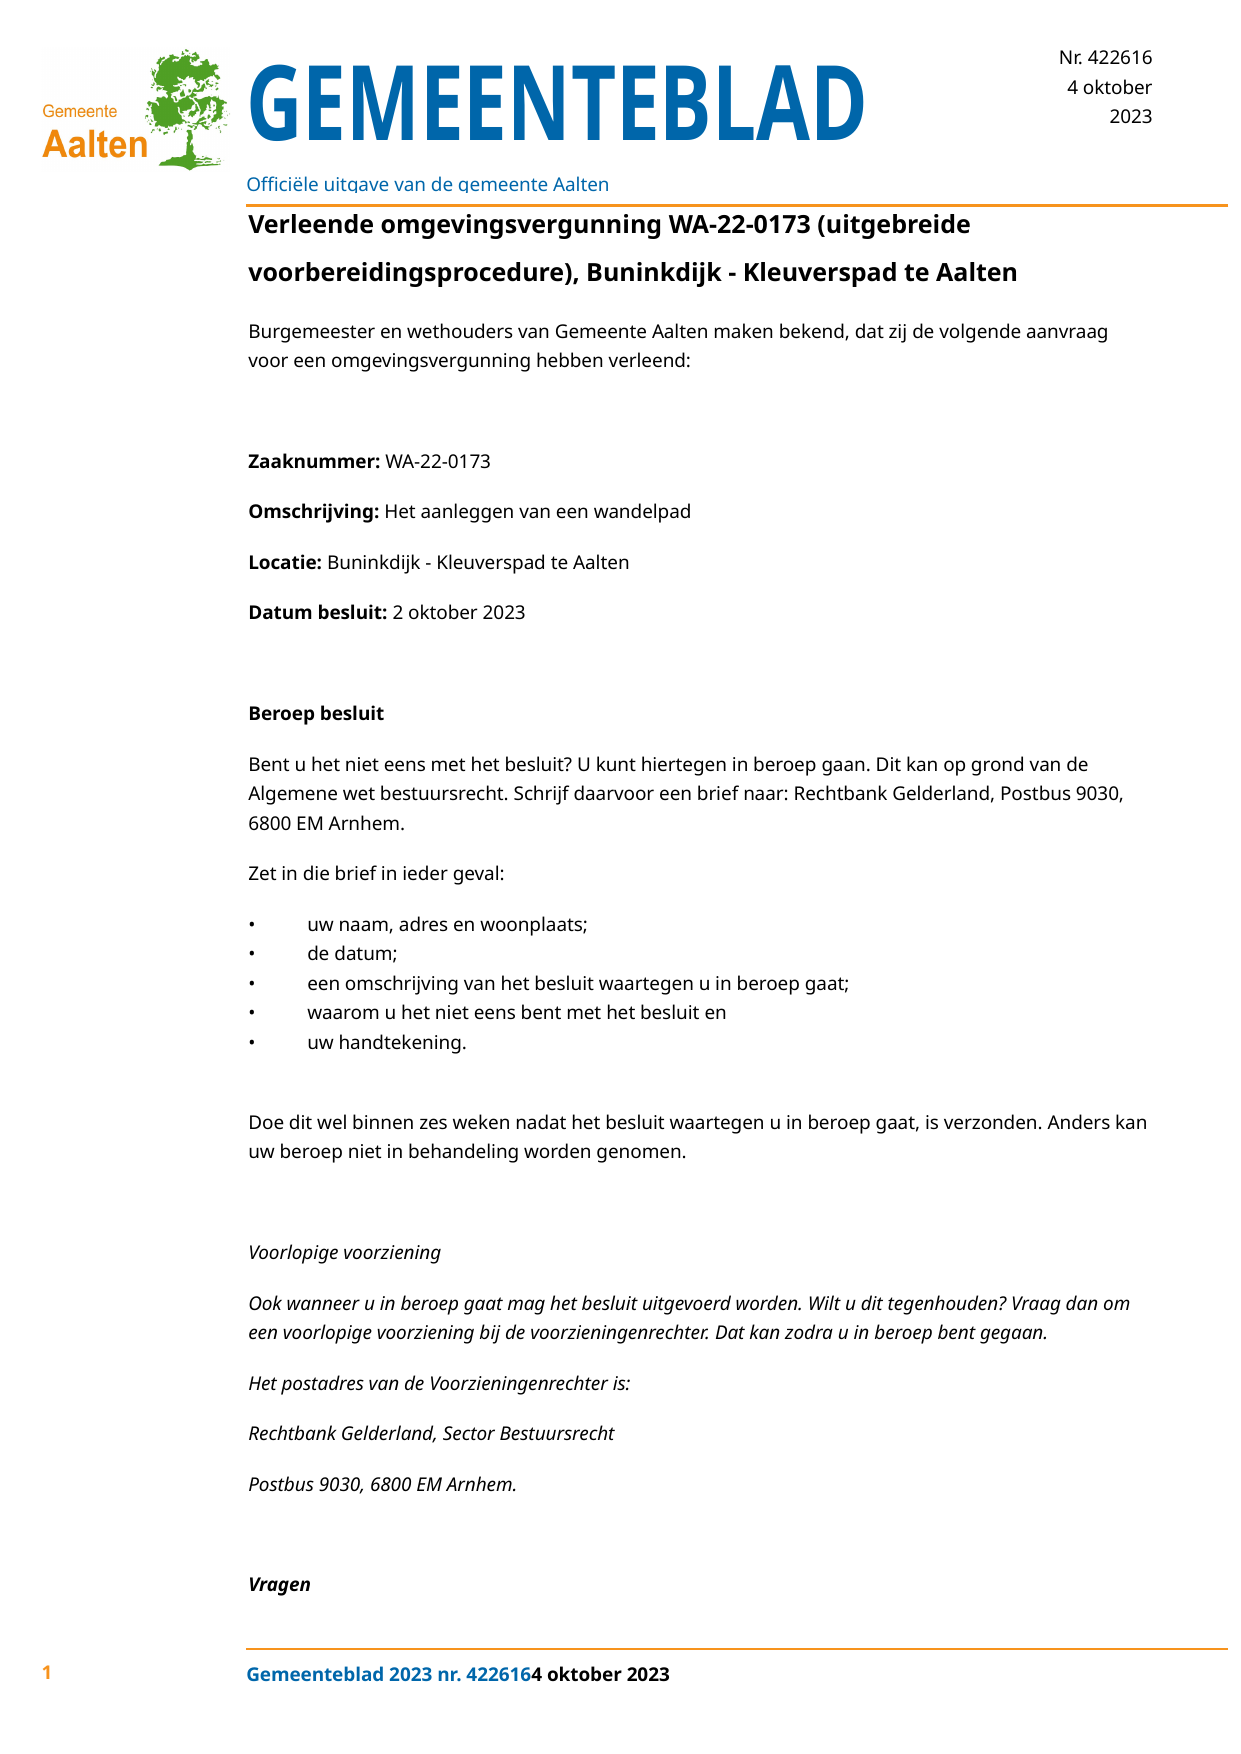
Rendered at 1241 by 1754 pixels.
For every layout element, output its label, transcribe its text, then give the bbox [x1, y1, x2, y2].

text Zet in die brief in ieder geval: [248, 860, 1152, 886]
text Vragen [248, 1572, 1152, 1597]
list waarom u het niet eens bent met het besluit en [248, 999, 1152, 1025]
text Postbus 9030, 6800 EM Arnhem. [248, 1471, 1152, 1497]
text Verleende omgevingsvergunning WA-22-0173 (uitgebreide voorbereidingsprocedure), Buninkdijk - Kleuverspad te Aalten [248, 207, 1152, 288]
text Zaaknummer: WA-22-0173 [248, 448, 1152, 474]
text Locatie: Buninkdijk - Kleuverspad te Aalten [248, 549, 1152, 575]
text Omschrijving: Het aanleggen van een wandelpad [248, 499, 1152, 524]
list uw handtekening. [248, 1029, 1152, 1055]
text Bent u het niet eens met het besluit? U kunt hiertegen in beroep gaan. Dit kan op grond van de Algemene wet bestuursrecht. Schrijf daarvoor een brief naar: Rechtbank Gelderland, Postbus 9030, 6800 EM Arnhem. [248, 751, 1152, 836]
text Rechtbank Gelderland, Sector Bestuursrecht [248, 1420, 1152, 1446]
list uw naam, adres en woonplaats; [248, 911, 1152, 937]
picture [41, 47, 231, 172]
text Datum besluit: 2 oktober 2023 [248, 599, 1152, 625]
text Voorlopige voorziening [248, 1239, 1152, 1265]
list een omschrijving van het besluit waartegen u in beroep gaat; [248, 970, 1152, 996]
text Het postadres van de Voorzieningenrechter is: [248, 1370, 1152, 1396]
text Beroep besluit [248, 700, 1152, 726]
list de datum; [248, 940, 1152, 966]
text Doe dit wel binnen zes weken nadat het besluit waartegen u in beroep gaat, is verzonden. Anders kan uw beroep niet in behandeling worden genomen. [248, 1109, 1152, 1164]
text Burgemeester en wethouders van Gemeente Aalten maken bekend, dat zij de volgende aanvraag voor een omgevingsvergunning hebben verleend: [248, 318, 1152, 373]
text Ook wanneer u in beroep gaat mag het besluit uitgevoerd worden. Wilt u dit tegenhouden? Vraag dan om een voorlopige voorziening bij de voorzieningenrechter. Dat kan zodra u in beroep bent gegaan. [248, 1290, 1152, 1345]
